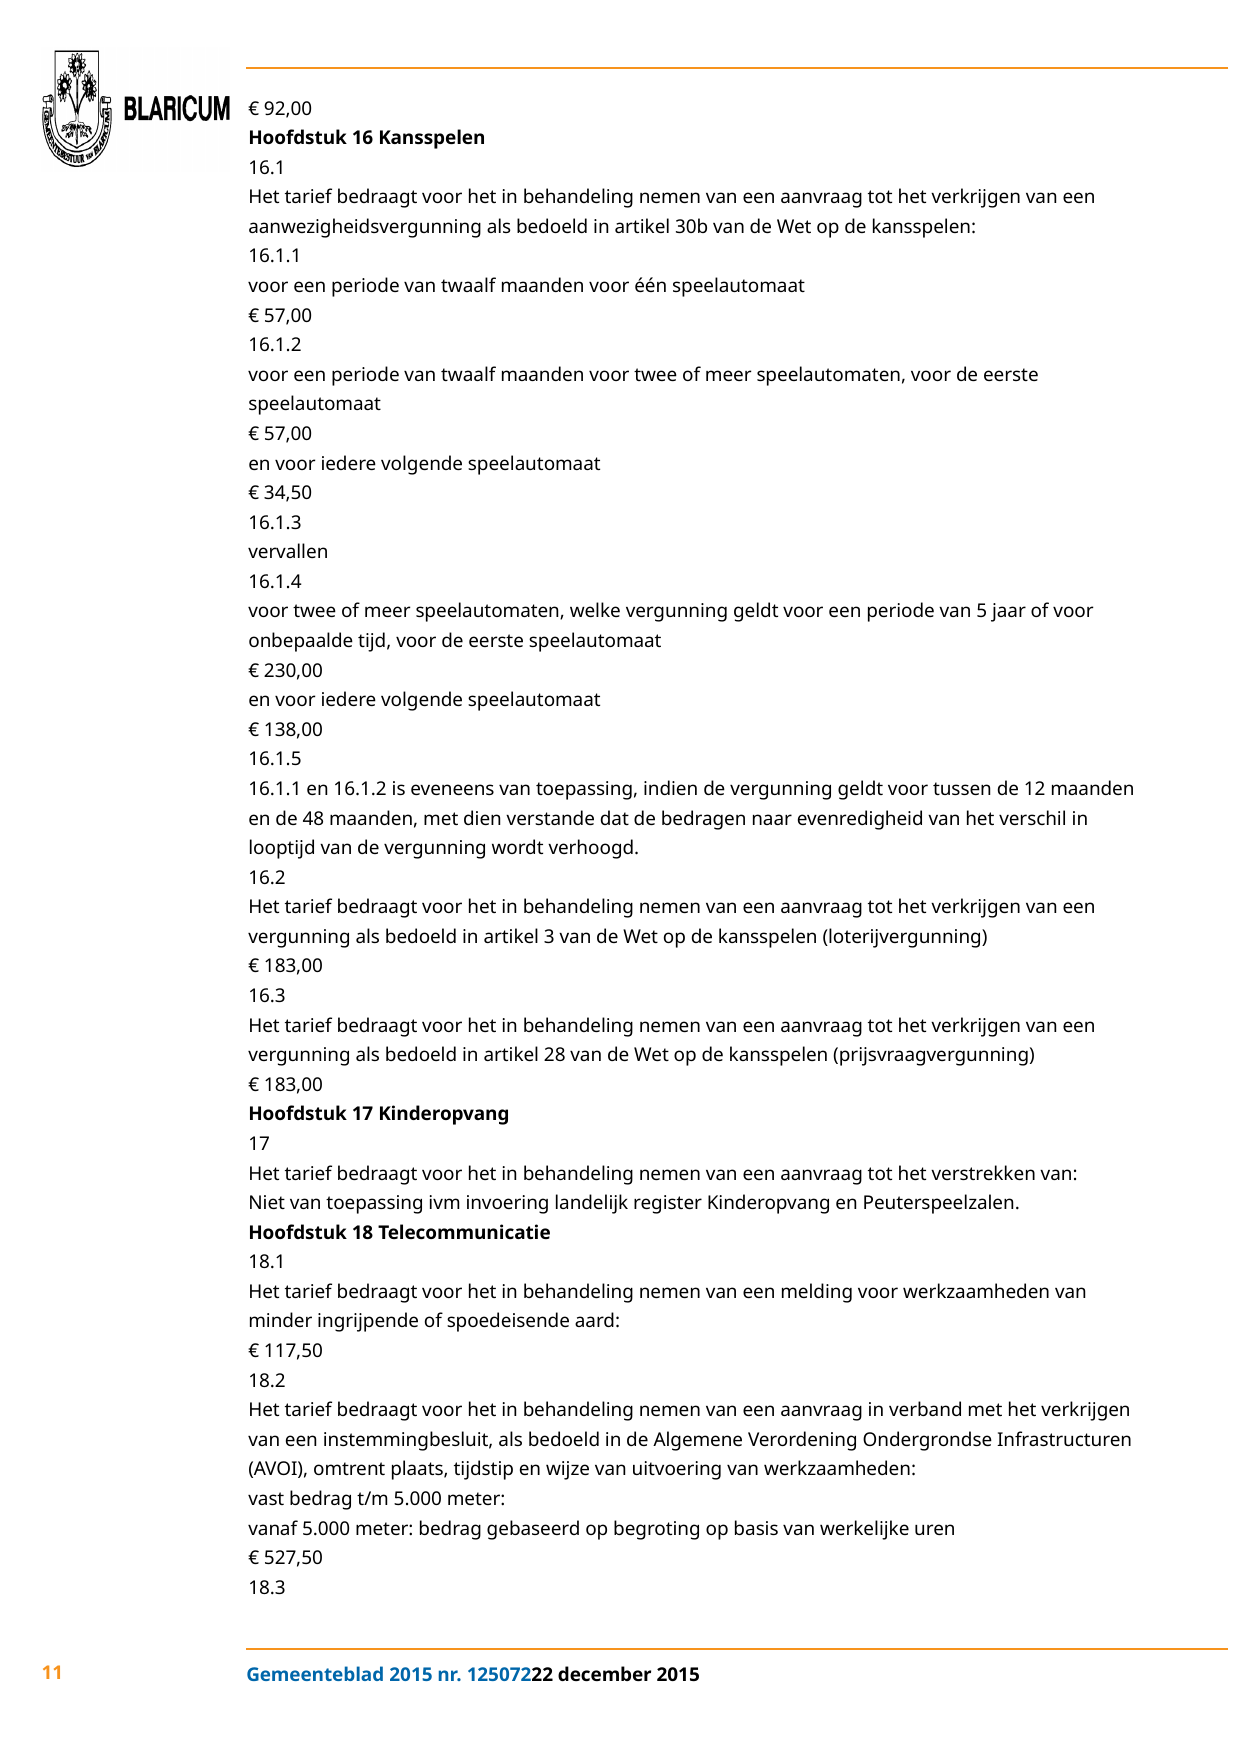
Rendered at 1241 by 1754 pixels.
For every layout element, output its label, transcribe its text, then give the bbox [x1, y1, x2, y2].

text € 117,50 [248, 1337, 1152, 1363]
text 18.2 [248, 1367, 1152, 1393]
text Niet van toepassing ivm invoering landelijk register Kinderopvang en Peuterspeelzalen. [248, 1189, 1152, 1215]
text Hoofdstuk 17 Kinderopvang [248, 1101, 1152, 1126]
text 16.3 [248, 982, 1152, 1008]
text 16.1.5 [248, 746, 1152, 771]
text € 230,00 [248, 657, 1152, 683]
text voor een periode van twaalf maanden voor één speelautomaat [248, 272, 1152, 298]
text Het tarief bedraagt voor het in behandeling nemen van een aanvraag tot het verkrijgen van een vergunning als bedoeld in artikel 28 van de Wet op de kansspelen (prijsvraagvergunning) [248, 1012, 1152, 1067]
text Hoofdstuk 18 Telecommunicatie [248, 1219, 1152, 1245]
text voor twee of meer speelautomaten, welke vergunning geldt voor een periode van 5 jaar of voor onbepaalde tijd, voor de eerste speelautomaat [248, 598, 1152, 653]
text voor een periode van twaalf maanden voor twee of meer speelautomaten, voor de eerste speelautomaat [248, 361, 1152, 416]
text 18.1 [248, 1248, 1152, 1274]
text € 92,00 [248, 95, 1152, 121]
text Het tarief bedraagt voor het in behandeling nemen van een aanvraag in verband met het verkrijgen van een instemmingbesluit, als bedoeld in de Algemene Verordening Ondergrondse Infrastructuren (AVOI), omtrent plaats, tijdstip en wijze van uitvoering van werkzaamheden: [248, 1396, 1152, 1481]
text 16.2 [248, 864, 1152, 890]
picture [41, 47, 231, 172]
text Het tarief bedraagt voor het in behandeling nemen van een aanvraag tot het verkrijgen van een vergunning als bedoeld in artikel 3 van de Wet op de kansspelen (loterijvergunning) [248, 893, 1152, 949]
text Hoofdstuk 16 Kansspelen [248, 124, 1152, 150]
text € 183,00 [248, 953, 1152, 978]
text 16.1.1 [248, 243, 1152, 268]
text € 57,00 [248, 302, 1152, 328]
text € 183,00 [248, 1071, 1152, 1097]
text 18.3 [248, 1574, 1152, 1600]
text € 138,00 [248, 716, 1152, 742]
text Het tarief bedraagt voor het in behandeling nemen van een melding voor werkzaamheden van minder ingrijpende of spoedeisende aard: [248, 1278, 1152, 1333]
text 17 [248, 1130, 1152, 1156]
text en voor iedere volgende speelautomaat [248, 686, 1152, 712]
text en voor iedere volgende speelautomaat [248, 450, 1152, 476]
text vervallen [248, 538, 1152, 564]
text vanaf 5.000 meter: bedrag gebaseerd op begroting op basis van werkelijke uren [248, 1515, 1152, 1541]
text Het tarief bedraagt voor het in behandeling nemen van een aanvraag tot het verstrekken van: [248, 1160, 1152, 1186]
text 16.1.2 [248, 331, 1152, 357]
text Het tarief bedraagt voor het in behandeling nemen van een aanvraag tot het verkrijgen van een aanwezigheidsvergunning als bedoeld in artikel 30b van de Wet op de kansspelen: [248, 183, 1152, 239]
text € 527,50 [248, 1544, 1152, 1570]
text 16.1 [248, 154, 1152, 180]
text 16.1.3 [248, 509, 1152, 535]
text vast bedrag t/m 5.000 meter: [248, 1485, 1152, 1511]
text 16.1.1 en 16.1.2 is eveneens van toepassing, indien de vergunning geldt voor tussen de 12 maanden en de 48 maanden, met dien verstande dat de bedragen naar evenredigheid van het verschil in looptijd van de vergunning wordt verhoogd. [248, 775, 1152, 860]
text € 57,00 [248, 420, 1152, 446]
text 16.1.4 [248, 568, 1152, 594]
text € 34,50 [248, 479, 1152, 505]
